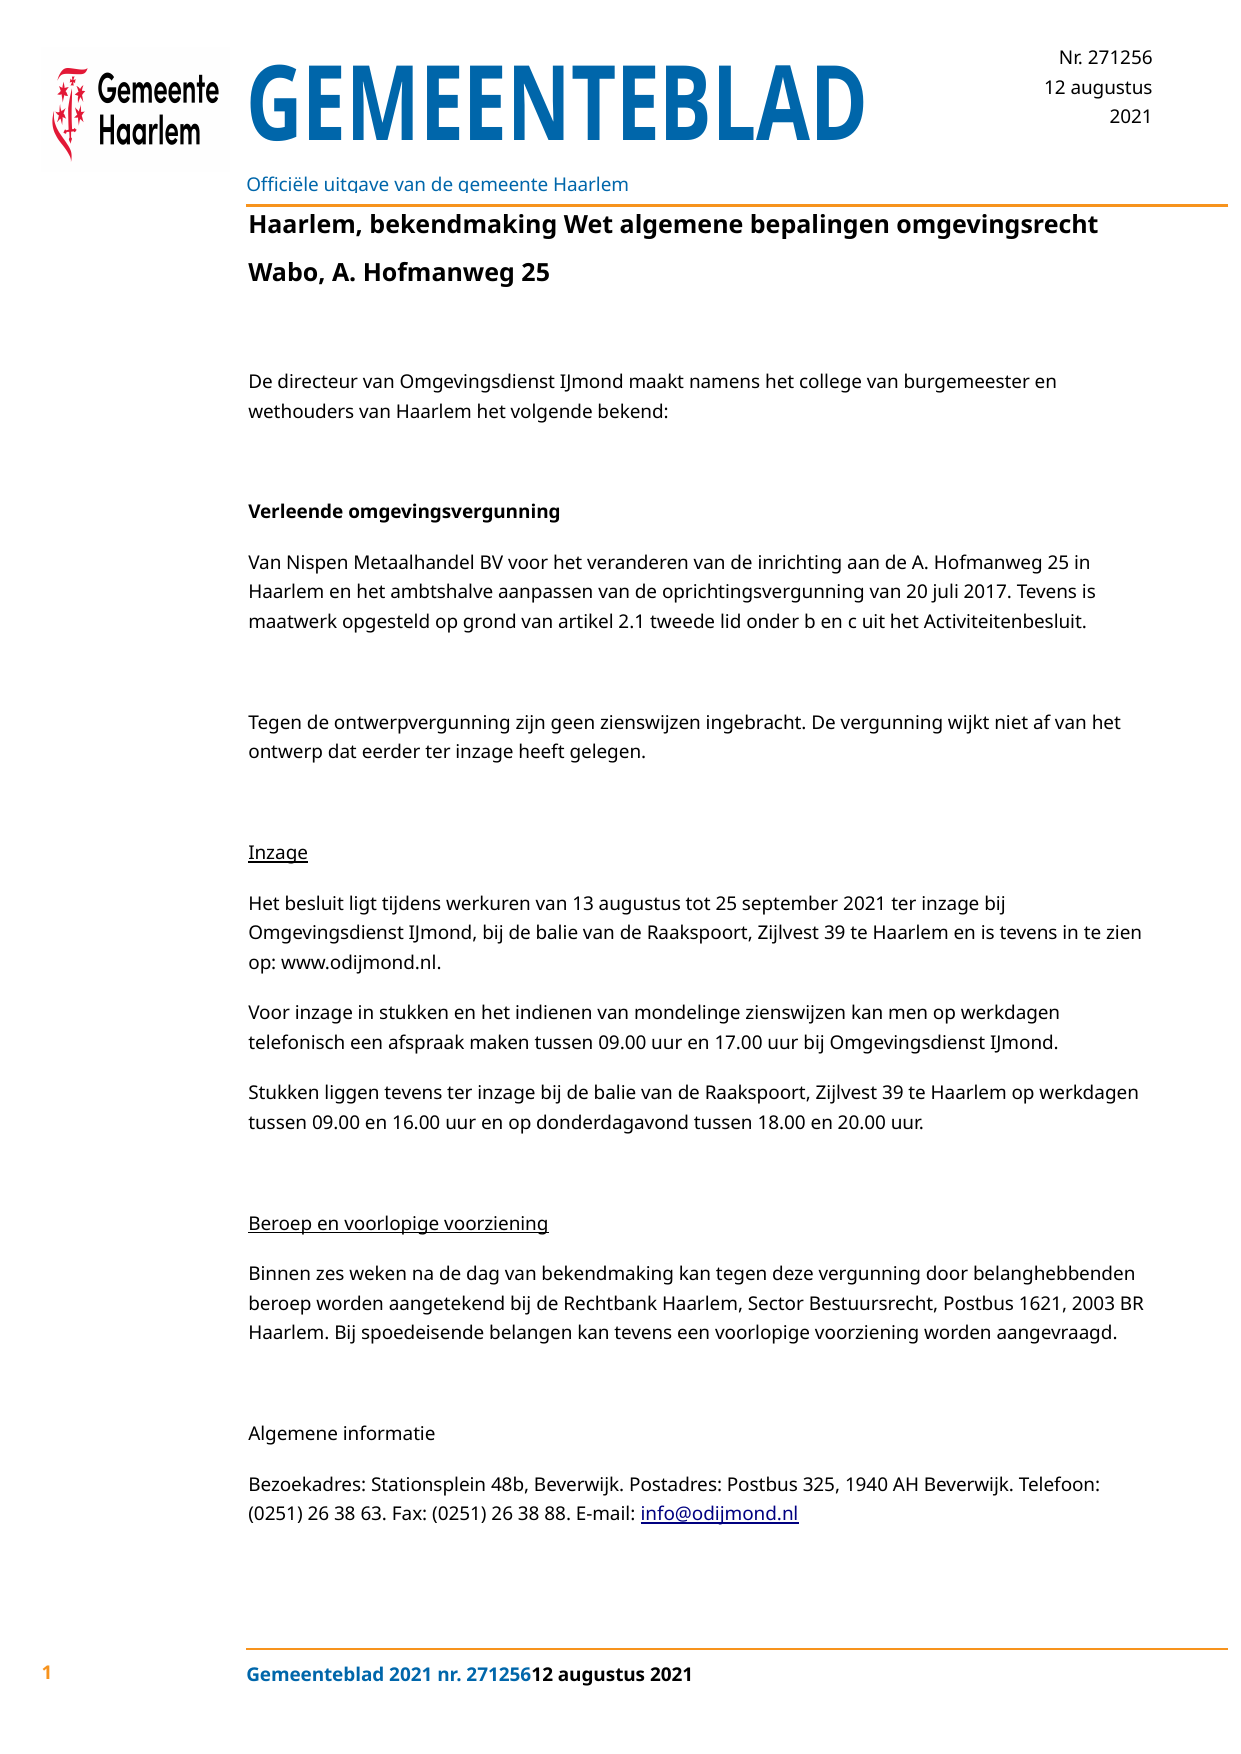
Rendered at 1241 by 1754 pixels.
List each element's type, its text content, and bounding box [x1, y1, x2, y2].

text Beroep en voorlopige voorziening [248, 1210, 1152, 1236]
text Het besluit ligt tijdens werkuren van 13 augustus tot 25 september 2021 ter inzage bij Omgevingsdienst IJmond, bij de balie van de Raakspoort, Zijlvest 39 te Haarlem en is tevens in te zien op: www.odijmond.nl. [248, 890, 1152, 975]
picture [41, 47, 231, 172]
text Verleende omgevingsvergunning [248, 499, 1152, 524]
text Bezoekadres: Stationsplein 48b, Beverwijk. Postadres: Postbus 325, 1940 AH Beverwijk. Telefoon: (0251) 26 38 63. Fax: (0251) 26 38 88. E-mail: info@odijmond.nl [248, 1471, 1152, 1526]
text Stukken liggen tevens ter inzage bij de balie van de Raakspoort, Zijlvest 39 te Haarlem op werkdagen tussen 09.00 en 16.00 uur en op donderdagavond tussen 18.00 en 20.00 uur. [248, 1079, 1152, 1135]
text Inzage [248, 839, 1152, 865]
text Binnen zes weken na de dag van bekendmaking kan tegen deze vergunning door belanghebbenden beroep worden aangetekend bij de Rechtbank Haarlem, Sector Bestuursrecht, Postbus 1621, 2003 BR Haarlem. Bij spoedeisende belangen kan tevens een voorlopige voorziening worden aangevraagd. [248, 1260, 1152, 1345]
text Algemene informatie [248, 1420, 1152, 1446]
text Tegen de ontwerpvergunning zijn geen zienswijzen ingebracht. De vergunning wijkt niet af van het ontwerp dat eerder ter inzage heeft gelegen. [248, 709, 1152, 764]
text Van Nispen Metaalhandel BV voor het veranderen van de inrichting aan de A. Hofmanweg 25 in Haarlem en het ambtshalve aanpassen van de oprichtingsvergunning van 20 juli 2017. Tevens is maatwerk opgesteld op grond van artikel 2.1 tweede lid onder b en c uit het Activiteitenbesluit. [248, 549, 1152, 634]
text De directeur van Omgevingsdienst IJmond maakt namens het college van burgemeester en wethouders van Haarlem het volgende bekend: [248, 368, 1152, 424]
text Voor inzage in stukken en het indienen van mondelinge zienswijzen kan men op werkdagen telefonisch een afspraak maken tussen 09.00 uur en 17.00 uur bij Omgevingsdienst IJmond. [248, 999, 1152, 1055]
text Haarlem, bekendmaking Wet algemene bepalingen omgevingsrecht Wabo, A. Hofmanweg 25 [248, 207, 1152, 288]
